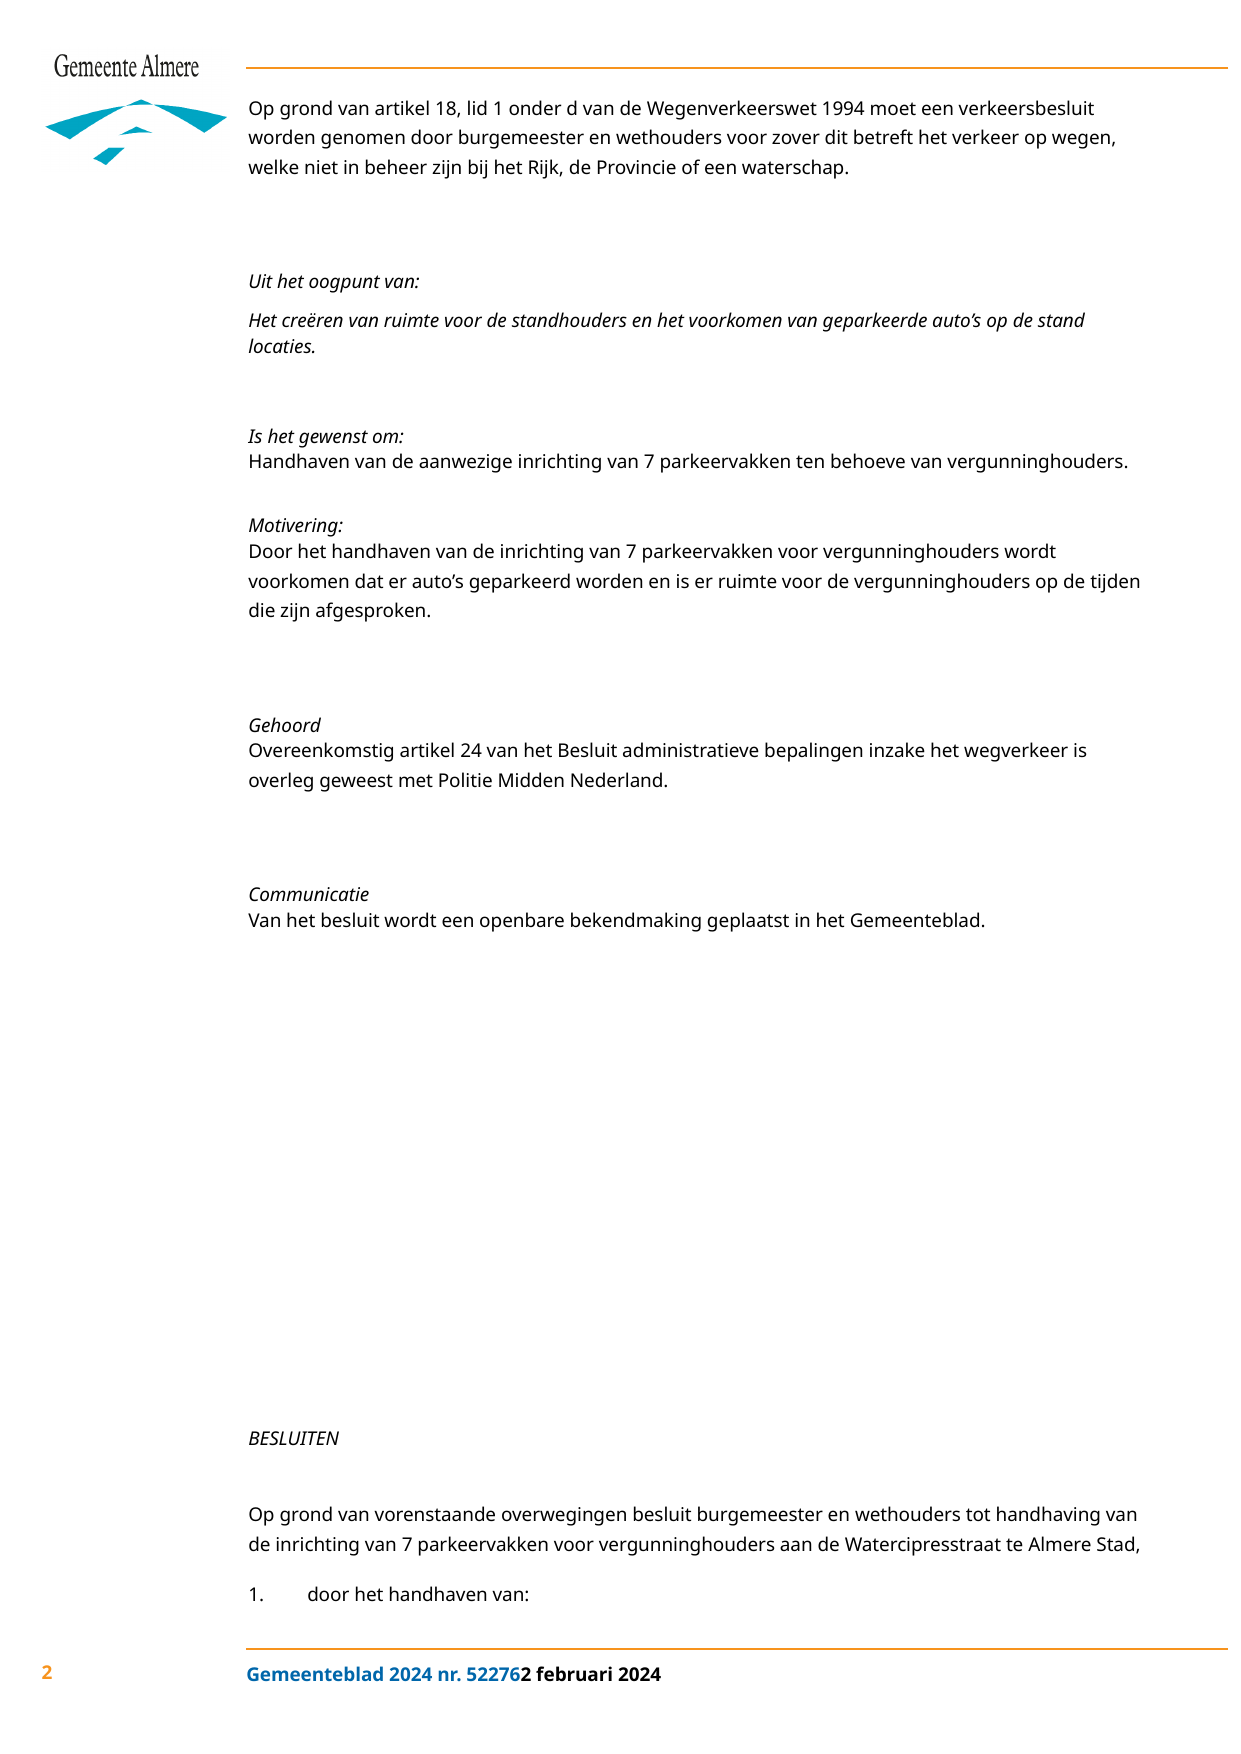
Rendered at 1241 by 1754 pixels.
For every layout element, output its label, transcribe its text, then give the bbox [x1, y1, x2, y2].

text Het creëren van ruimte voor de standhouders en het voorkomen van geparkeerde auto’s op de stand locaties. [248, 308, 1152, 359]
text Handhaven van de aanwezige inrichting van 7 parkeervakken ten behoeve van vergunninghouders. [248, 449, 1152, 474]
text Door het handhaven van de inrichting van 7 parkeervakken voor vergunninghouders wordt voorkomen dat er auto’s geparkeerd worden en is er ruimte voor de vergunninghouders op de tijden die zijn afgesproken. [248, 538, 1152, 623]
text Motivering: [248, 513, 1152, 538]
text Op grond van vorenstaande overwegingen besluit burgemeester en wethouders tot handhaving van de inrichting van 7 parkeervakken voor vergunninghouders aan de Watercipresstraat te Almere Stad, [248, 1501, 1152, 1557]
text Uit het oogpunt van: [248, 268, 1152, 294]
text Is het gewenst om: [248, 423, 1152, 449]
text Gehoord [248, 712, 1152, 738]
text Op grond van artikel 18, lid 1 onder d van de Wegenverkeerswet 1994 moet een verkeersbesluit worden genomen door burgemeester en wethouders voor zover dit betreft het verkeer op wegen, welke niet in beheer zijn bij het Rijk, de Provincie of een waterschap. [248, 95, 1152, 180]
text Van het besluit wordt een openbare bekendmaking geplaatst in het Gemeenteblad. [248, 907, 1152, 933]
text BESLUITEN [248, 1425, 1152, 1451]
picture [41, 47, 231, 172]
text Overeenkomstig artikel 24 van het Besluit administratieve bepalingen inzake het wegverkeer is overleg geweest met Politie Midden Nederland. [248, 738, 1152, 793]
text Communicatie [248, 882, 1152, 907]
list door het handhaven van: [248, 1581, 1152, 1607]
